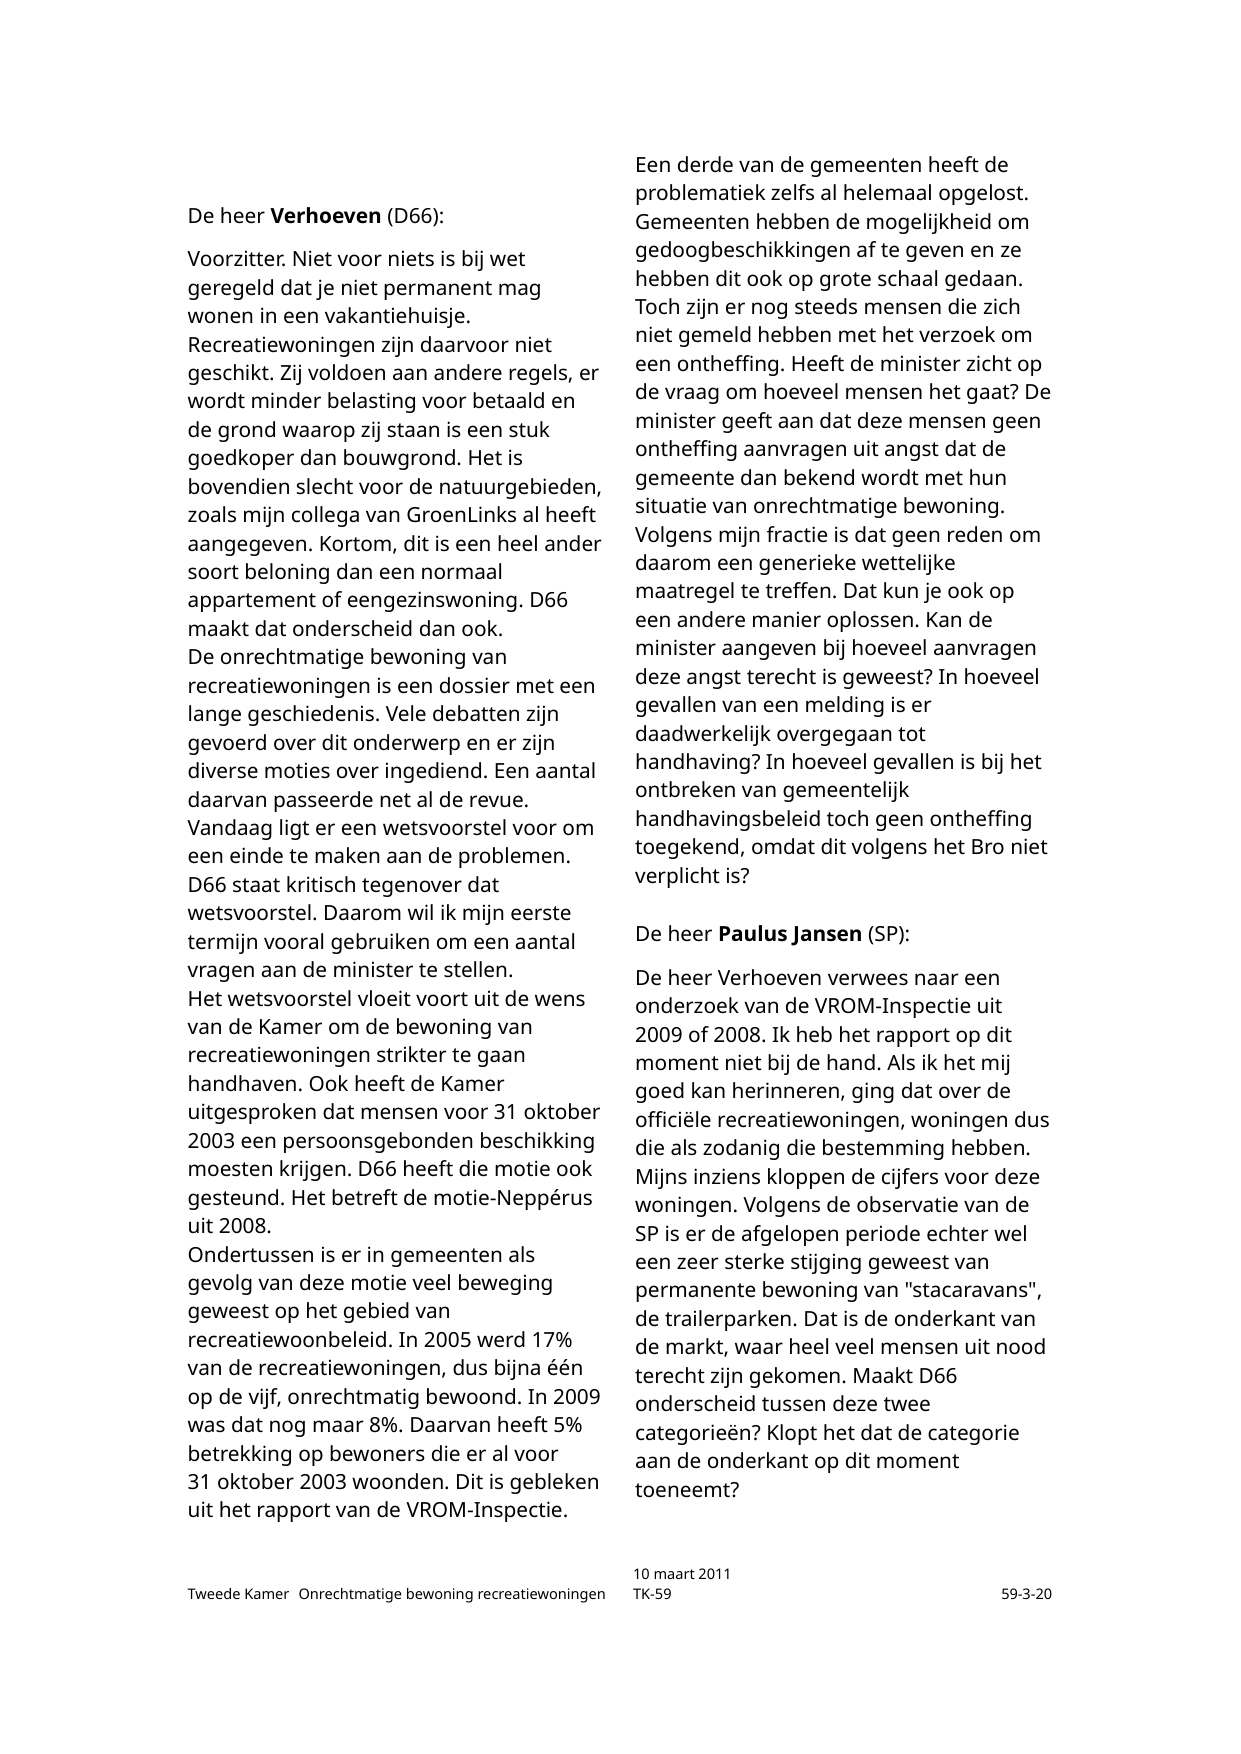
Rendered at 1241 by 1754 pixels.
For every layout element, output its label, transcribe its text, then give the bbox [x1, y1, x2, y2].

text De heer Verhoeven verwees naar een onderzoek van de VROM-Inspectie uit 2009 of 2008. Ik heb het rapport op dit moment niet bij de hand. Als ik het mij goed kan herinneren, ging dat over de officiële recreatiewoningen, woningen dus die als zodanig die bestemming hebben. Mijns inziens kloppen de cijfers voor deze woningen. Volgens de observatie van de SP is er de afgelopen periode echter wel een zeer sterke stijging geweest van permanente bewoning van "stacaravans", de trailerparken. Dat is de onderkant van de markt, waar heel veel mensen uit nood terecht zijn gekomen. Maakt D66 onderscheid tussen deze twee categorieën? Klopt het dat de categorie aan de onderkant op dit moment toeneemt? [635, 963, 1053, 1503]
text Ondertussen is er in gemeenten als gevolg van deze motie veel beweging geweest op het gebied van recreatiewoonbeleid. In 2005 werd 17% van de recreatiewoningen, dus bijna één op de vijf, onrechtmatig bewoond. In 2009 was dat nog maar 8%. Daarvan heeft 5% betrekking op bewoners die er al voor 31 oktober 2003 woonden. Dit is gebleken uit het rapport van de VROM-Inspectie. [187, 1240, 605, 1524]
text Het wetsvoorstel vloeit voort uit de wens van de Kamer om de bewoning van recreatiewoningen strikter te gaan handhaven. Ook heeft de Kamer uitgesproken dat mensen voor 31 oktober 2003 een persoonsgebonden beschikking moesten krijgen. D66 heeft die motie ook gesteund. Het betreft de motie-Neppérus uit 2008. [187, 984, 605, 1240]
text De heer Paulus Jansen (SP): [635, 919, 1053, 948]
text Voorzitter. Niet voor niets is bij wet geregeld dat je niet permanent mag wonen in een vakantiehuisje. Recreatiewoningen zijn daarvoor niet geschikt. Zij voldoen aan andere regels, er wordt minder belasting voor betaald en de grond waarop zij staan is een stuk goedkoper dan bouwgrond. Het is bovendien slecht voor de natuurgebieden, zoals mijn collega van GroenLinks al heeft aangegeven. Kortom, dit is een heel ander soort beloning dan een normaal appartement of eengezinswoning. D66 maakt dat onderscheid dan ook. [187, 244, 605, 642]
text De onrechtmatige bewoning van recreatiewoningen is een dossier met een lange geschiedenis. Vele debatten zijn gevoerd over dit onderwerp en er zijn diverse moties over ingediend. Een aantal daarvan passeerde net al de revue. Vandaag ligt er een wetsvoorstel voor om een einde te maken aan de problemen. D66 staat kritisch tegenover dat wetsvoorstel. Daarom wil ik mijn eerste termijn vooral gebruiken om een aantal vragen aan de minister te stellen. [187, 642, 605, 984]
text  [187, 150, 605, 178]
text Een derde van de gemeenten heeft de problematiek zelfs al helemaal opgelost. Gemeenten hebben de mogelijkheid om gedoogbeschikkingen af te geven en ze hebben dit ook op grote schaal gedaan. [635, 150, 1053, 292]
text Toch zijn er nog steeds mensen die zich niet gemeld hebben met het verzoek om een ontheffing. Heeft de minister zicht op de vraag om hoeveel mensen het gaat? De minister geeft aan dat deze mensen geen ontheffing aanvragen uit angst dat de gemeente dan bekend wordt met hun situatie van onrechtmatige bewoning. Volgens mijn fractie is dat geen reden om daarom een generieke wettelijke maatregel te treffen. Dat kun je ook op een andere manier oplossen. Kan de minister aangeven bij hoeveel aanvragen deze angst terecht is geweest? In hoeveel gevallen van een melding is er daadwerkelijk overgegaan tot handhaving? In hoeveel gevallen is bij het ontbreken van gemeentelijk handhavingsbeleid toch geen ontheffing toegekend, omdat dit volgens het Bro niet verplicht is? [635, 292, 1053, 889]
text De heer Verhoeven (D66): [187, 201, 605, 229]
